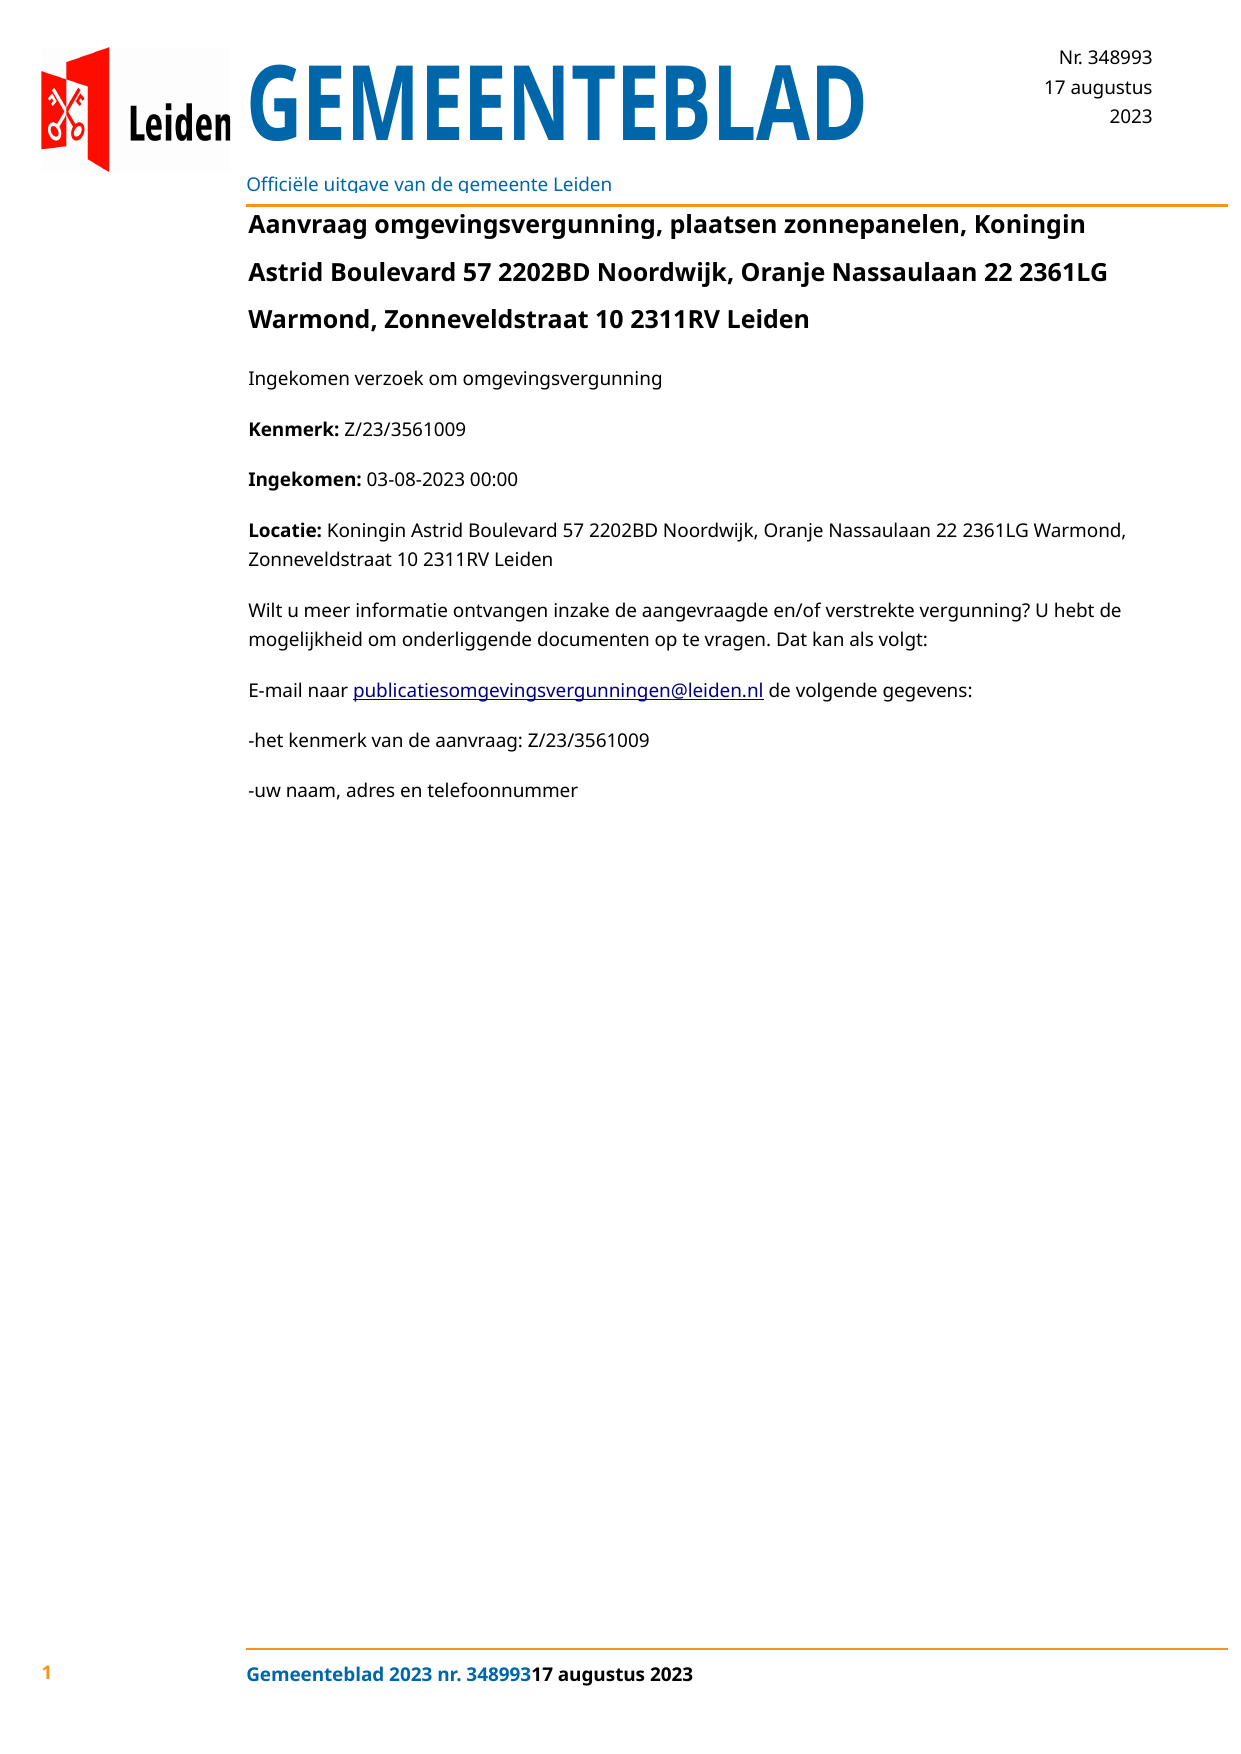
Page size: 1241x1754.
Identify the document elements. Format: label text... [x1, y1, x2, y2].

text Locatie: Koningin Astrid Boulevard 57 2202BD Noordwijk, Oranje Nassaulaan 22 2361LG Warmond, Zonneveldstraat 10 2311RV Leiden [248, 517, 1152, 572]
text Kenmerk: Z/23/3561009 [248, 416, 1152, 442]
text -het kenmerk van de aanvraag: Z/23/3561009 [248, 727, 1152, 753]
text E-mail naar publicatiesomgevingsvergunningen@leiden.nl de volgende gegevens: [248, 677, 1152, 702]
text -uw naam, adres en telefoonnummer [248, 778, 1152, 803]
picture [41, 47, 231, 172]
text Ingekomen: 03-08-2023 00:00 [248, 466, 1152, 492]
text Ingekomen verzoek om omgevingsvergunning [248, 366, 1152, 391]
text Aanvraag omgevingsvergunning, plaatsen zonnepanelen, Koningin Astrid Boulevard 57 2202BD Noordwijk, Oranje Nassaulaan 22 2361LG Warmond, Zonneveldstraat 10 2311RV Leiden [248, 207, 1152, 336]
text Wilt u meer informatie ontvangen inzake de aangevraagde en/of verstrekte vergunning? U hebt de mogelijkheid om onderliggende documenten op te vragen. Dat kan als volgt: [248, 597, 1152, 652]
